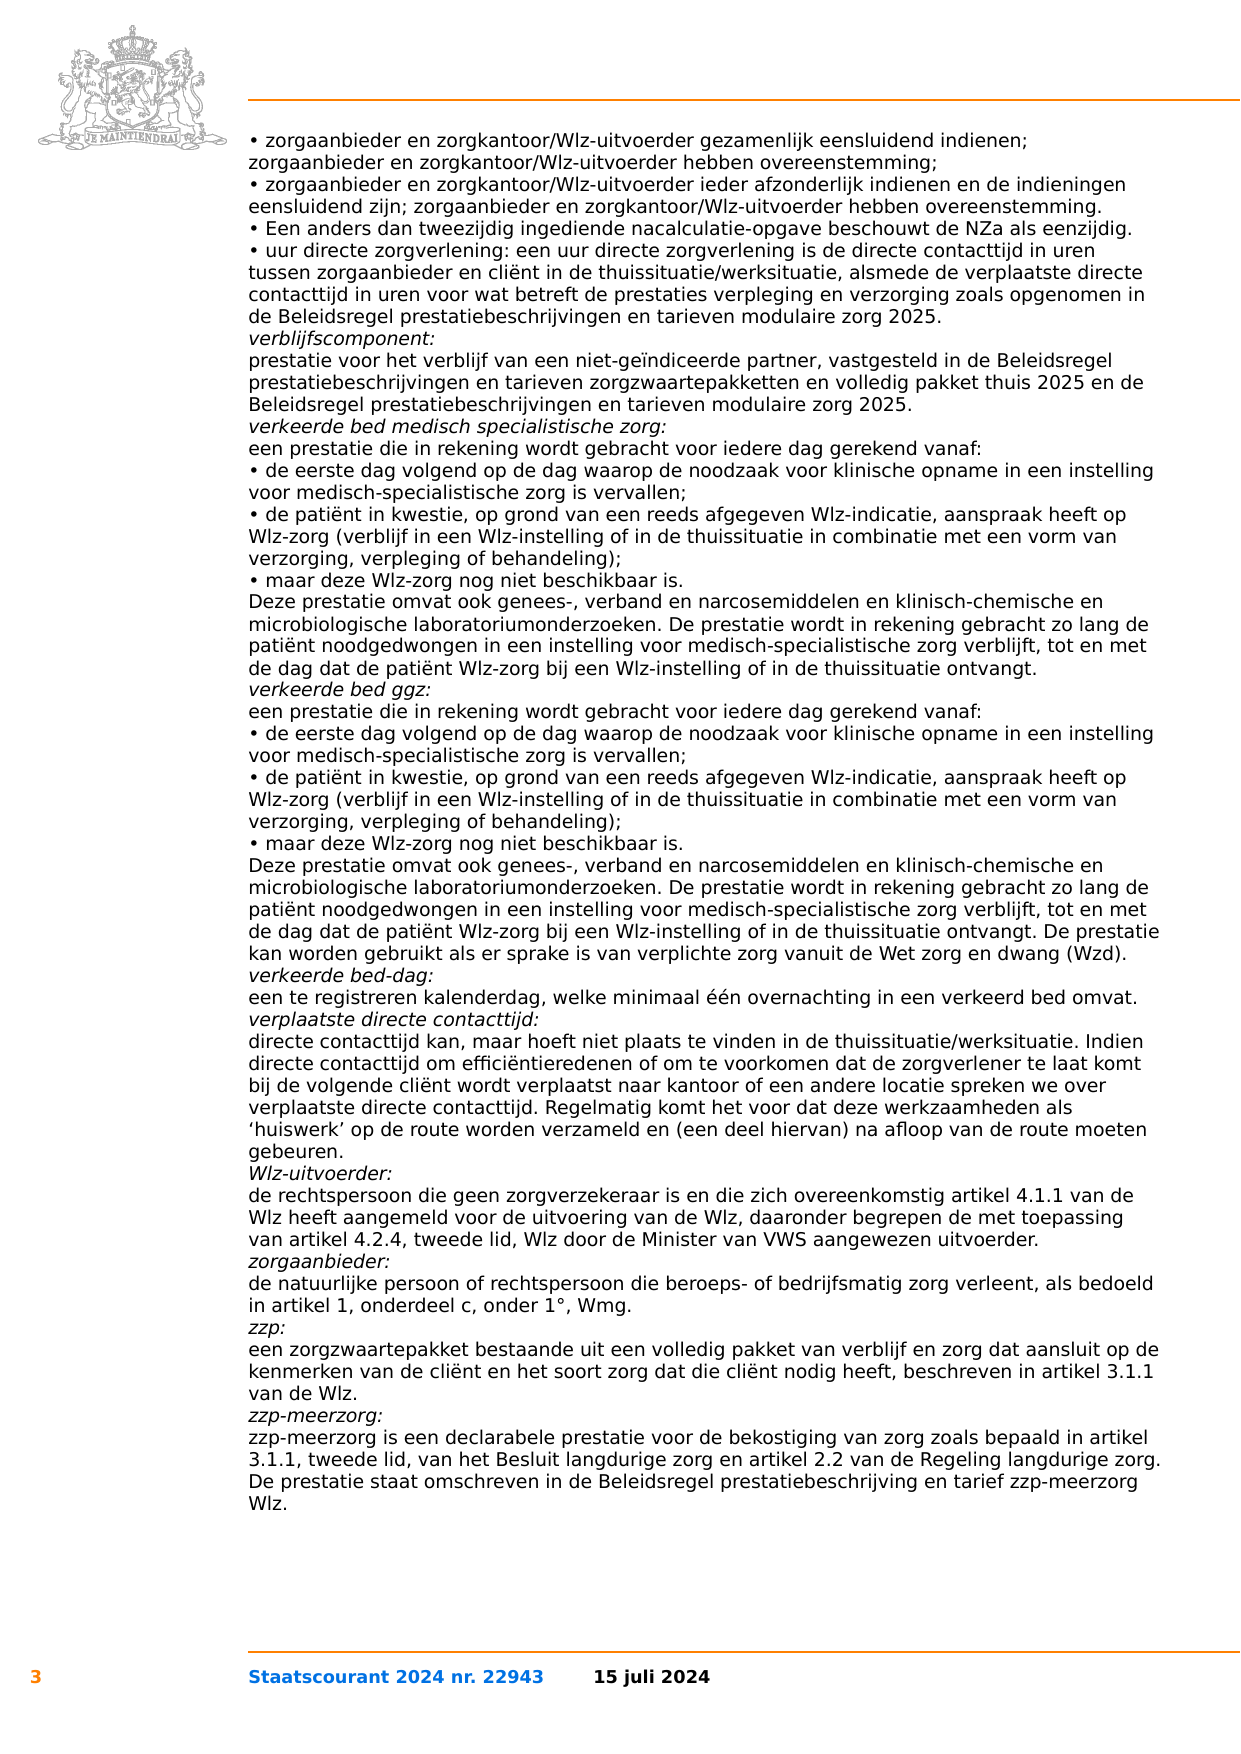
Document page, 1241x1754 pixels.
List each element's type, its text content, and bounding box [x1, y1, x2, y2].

text • de eerste dag volgend op de dag waarop de noodzaak voor klinische opname in een instelling voor medisch-specialistische zorg is vervallen; [248, 459, 1163, 503]
text zzp-meerzorg: [248, 1405, 1163, 1427]
text verkeerde bed-dag: [248, 965, 1163, 987]
text Wlz-uitvoerder: [248, 1163, 1163, 1185]
text zorgaanbieder: [248, 1251, 1163, 1273]
text zzp-meerzorg is een declarabele prestatie voor de bekostiging van zorg zoals bepaald in artikel 3.1.1, tweede lid, van het Besluit langdurige zorg en artikel 2.2 van de Regeling langdurige zorg. [248, 1427, 1163, 1471]
text een zorgzwaartepakket bestaande uit een volledig pakket van verblijf en zorg dat aansluit op de kenmerken van de cliënt en het soort zorg dat die cliënt nodig heeft, beschreven in artikel 3.1.1 van de Wlz. [248, 1339, 1163, 1405]
text verblijfscomponent: [248, 328, 1163, 350]
text verkeerde bed ggz: [248, 679, 1163, 701]
text Deze prestatie omvat ook genees-, verband en narcosemiddelen en klinisch-chemische en microbiologische laboratoriumonderzoeken. De prestatie wordt in rekening gebracht zo lang de patiënt noodgedwongen in een instelling voor medisch-specialistische zorg verblijft, tot en met de dag dat de patiënt Wlz-zorg bij een Wlz-instelling of in de thuissituatie ontvangt. [248, 591, 1163, 679]
text • de patiënt in kwestie, op grond van een reeds afgegeven Wlz-indicatie, aanspraak heeft op Wlz-zorg (verblijf in een Wlz-instelling of in de thuissituatie in combinatie met een vorm van verzorging, verpleging of behandeling); [248, 503, 1163, 569]
text • maar deze Wlz-zorg nog niet beschikbaar is. [248, 569, 1163, 591]
text een prestatie die in rekening wordt gebracht voor iedere dag gerekend vanaf: [248, 701, 1163, 723]
text • maar deze Wlz-zorg nog niet beschikbaar is. [248, 833, 1163, 855]
text verplaatste directe contacttijd: [248, 1009, 1163, 1031]
text • zorgaanbieder en zorgkantoor/Wlz-uitvoerder gezamenlijk eensluidend indienen; zorgaanbieder en zorgkantoor/Wlz-uitvoerder hebben overeenstemming; [248, 130, 1163, 174]
text een prestatie die in rekening wordt gebracht voor iedere dag gerekend vanaf: [248, 438, 1163, 459]
text • Een anders dan tweezijdig ingediende nacalculatie-opgave beschouwt de NZa als eenzijdig. [248, 218, 1163, 240]
text verkeerde bed medisch specialistische zorg: [248, 416, 1163, 438]
text prestatie voor het verblijf van een niet-geïndiceerde partner, vastgesteld in de Beleidsregel prestatiebeschrijvingen en tarieven zorgzwaartepakketten en volledig pakket thuis 2025 en de Beleidsregel prestatiebeschrijvingen en tarieven modulaire zorg 2025. [248, 350, 1163, 416]
text een te registreren kalenderdag, welke minimaal één overnachting in een verkeerd bed omvat. [248, 987, 1163, 1009]
text • de patiënt in kwestie, op grond van een reeds afgegeven Wlz-indicatie, aanspraak heeft op Wlz-zorg (verblijf in een Wlz-instelling of in de thuissituatie in combinatie met een vorm van verzorging, verpleging of behandeling); [248, 767, 1163, 833]
text zzp: [248, 1317, 1163, 1339]
text directe contacttijd kan, maar hoeft niet plaats te vinden in de thuissituatie/werksituatie. Indien directe contacttijd om efficiëntieredenen of om te voorkomen dat de zorgverlener te laat komt bij de volgende cliënt wordt verplaatst naar kantoor of een andere locatie spreken we over verplaatste directe contacttijd. Regelmatig komt het voor dat deze werkzaamheden als ‘huiswerk’ op de route worden verzameld en (een deel hiervan) na afloop van de route moeten gebeuren. [248, 1031, 1163, 1163]
text • zorgaanbieder en zorgkantoor/Wlz-uitvoerder ieder afzonderlijk indienen en de indieningen eensluidend zijn; zorgaanbieder en zorgkantoor/Wlz-uitvoerder hebben overeenstemming. [248, 174, 1163, 218]
picture [38, 25, 227, 150]
text de natuurlijke persoon of rechtspersoon die beroeps- of bedrijfsmatig zorg verleent, als bedoeld in artikel 1, onderdeel c, onder 1°, Wmg. [248, 1273, 1163, 1317]
text De prestatie staat omschreven in de Beleidsregel prestatiebeschrijving en tarief zzp-meerzorg Wlz. [248, 1471, 1163, 1514]
text de rechtspersoon die geen zorgverzekeraar is en die zich overeenkomstig artikel 4.1.1 van de Wlz heeft aangemeld voor de uitvoering van de Wlz, daaronder begrepen de met toepassing van artikel 4.2.4, tweede lid, Wlz door de Minister van VWS aangewezen uitvoerder. [248, 1185, 1163, 1251]
text Deze prestatie omvat ook genees-, verband en narcosemiddelen en klinisch-chemische en microbiologische laboratoriumonderzoeken. De prestatie wordt in rekening gebracht zo lang de patiënt noodgedwongen in een instelling voor medisch-specialistische zorg verblijft, tot en met de dag dat de patiënt Wlz-zorg bij een Wlz-instelling of in de thuissituatie ontvangt. De prestatie kan worden gebruikt als er sprake is van verplichte zorg vanuit de Wet zorg en dwang (Wzd). [248, 855, 1163, 965]
text • de eerste dag volgend op de dag waarop de noodzaak voor klinische opname in een instelling voor medisch-specialistische zorg is vervallen; [248, 723, 1163, 767]
text • uur directe zorgverlening: een uur directe zorgverlening is de directe contacttijd in uren tussen zorgaanbieder en cliënt in de thuissituatie/werksituatie, alsmede de verplaatste directe contacttijd in uren voor wat betreft de prestaties verpleging en verzorging zoals opgenomen in de Beleidsregel prestatiebeschrijvingen en tarieven modulaire zorg 2025. [248, 240, 1163, 328]
